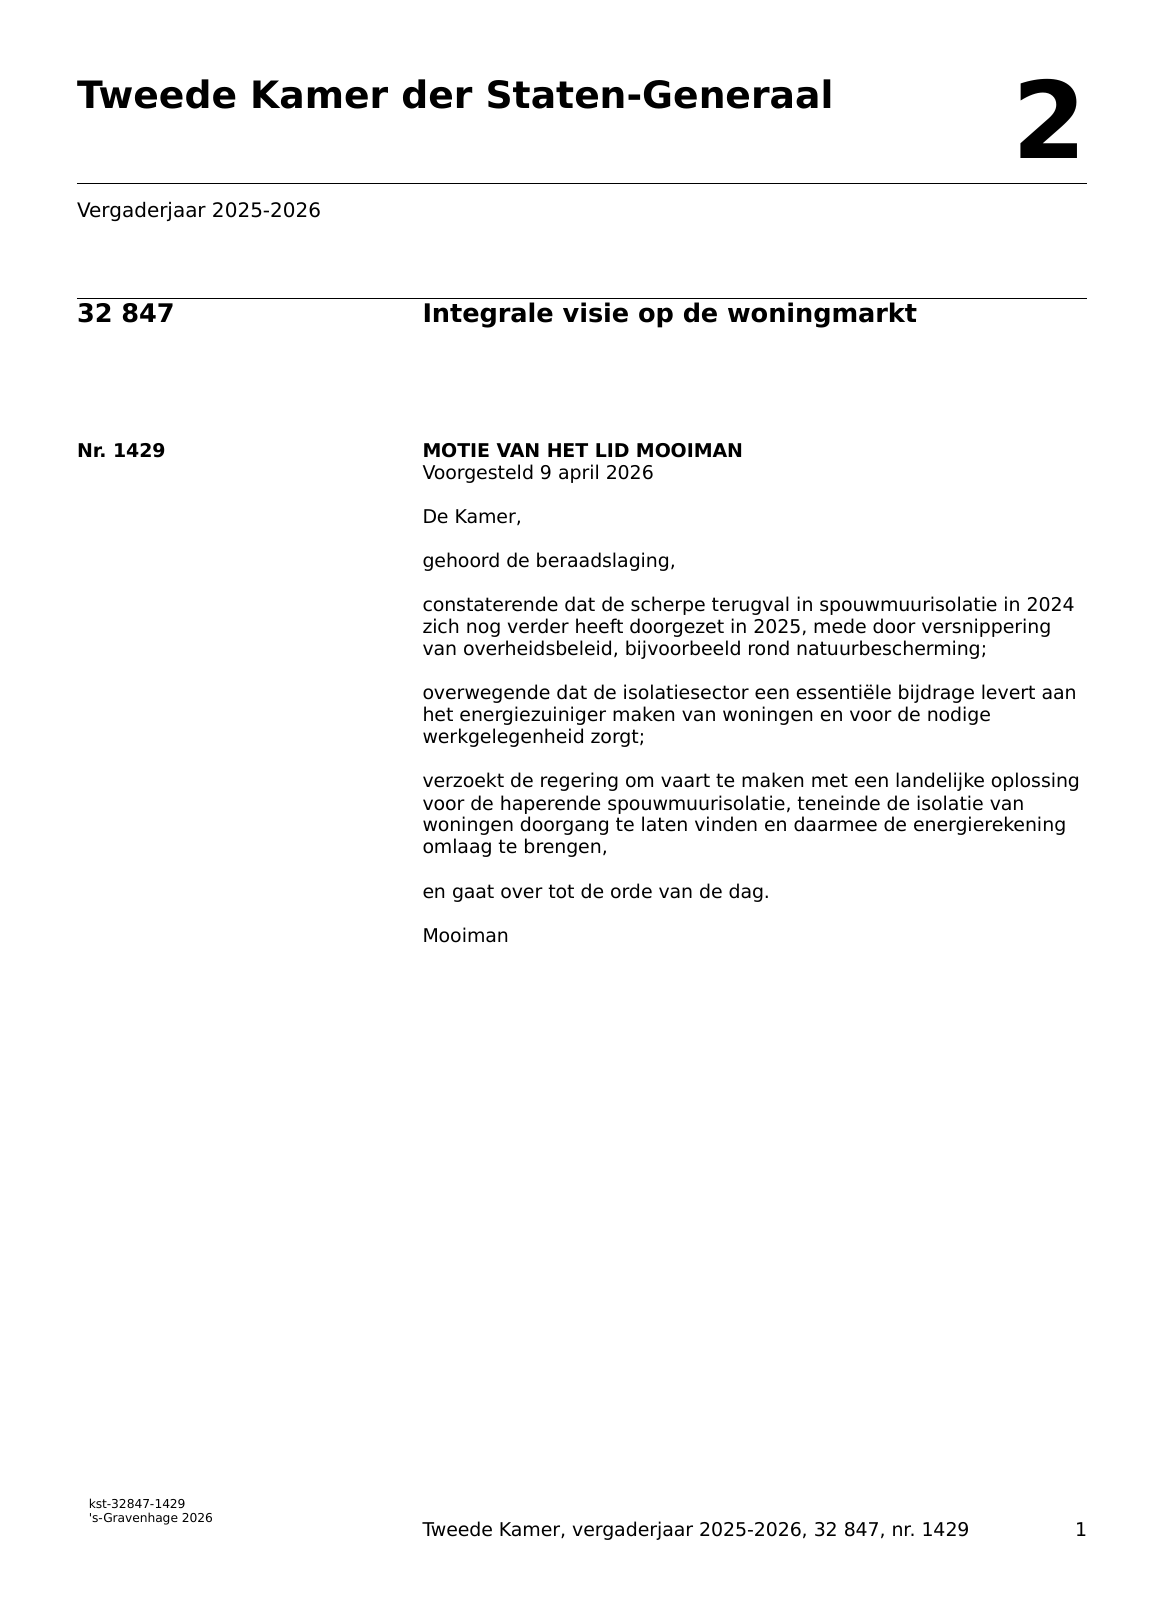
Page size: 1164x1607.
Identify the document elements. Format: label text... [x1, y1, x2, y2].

subtitle 32 847 Integrale visie op de woningmarkt [77, 299, 1087, 329]
text Voorgesteld 9 april 2026 [422, 462, 1087, 484]
table_cell Vergaderjaar 2025-2026 [77, 184, 1087, 298]
text gehoord de beraadslaging, [422, 550, 1087, 572]
table_header Tweede Kamer der Staten-Generaal [77, 59, 886, 183]
text De Kamer, [422, 506, 1087, 528]
text constaterende dat de scherpe terugval in spouwmuurisolatie in 2024 zich nog verder heeft doorgezet in 2025, mede door versnippering van overheidsbeleid, bijvoorbeeld rond natuurbescherming; [422, 594, 1087, 660]
text en gaat over tot de orde van de dag. [422, 881, 1087, 902]
subtitle Nr. 1429 MOTIE VAN HET LID MOOIMAN [77, 440, 1087, 462]
text verzoekt de regering om vaart te maken met een landelijke oplossing voor de haperende spouwmuurisolatie, teneinde de isolatie van woningen doorgang te laten vinden en daarmee de energierekening omlaag te brengen, [422, 770, 1087, 858]
text kst-32847-1429 [88, 1497, 323, 1511]
text 's-Gravenhage 2026 [88, 1511, 323, 1525]
text overwegende dat de isolatiesector een essentiële bijdrage levert aan het energiezuiniger maken van woningen en voor de nodige werkgelegenheid zorgt; [422, 682, 1087, 748]
table_header 2 [886, 59, 1087, 183]
text Mooiman [422, 925, 1087, 947]
